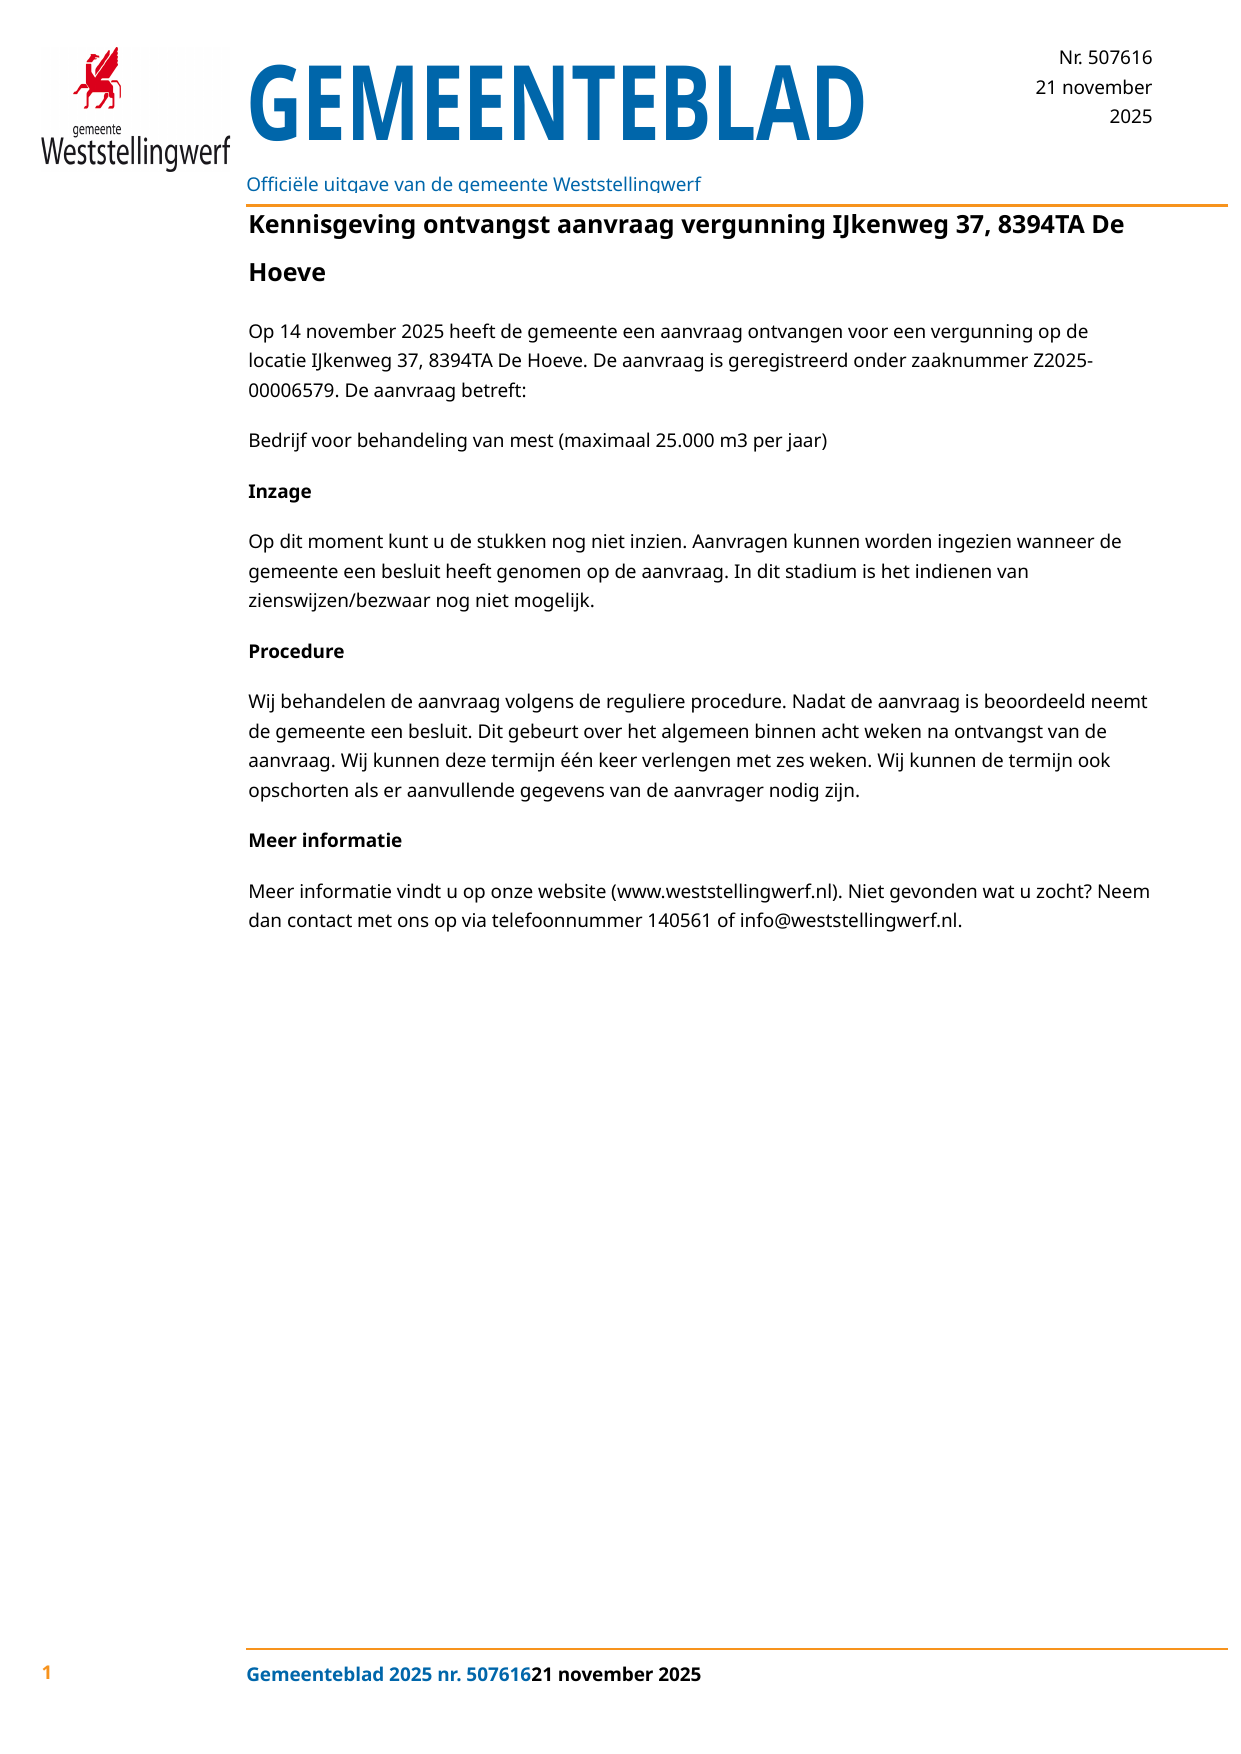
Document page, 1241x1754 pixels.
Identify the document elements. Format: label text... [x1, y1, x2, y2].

text Op 14 november 2025 heeft de gemeente een aanvraag ontvangen voor een vergunning op de locatie IJkenweg 37, 8394TA De Hoeve. De aanvraag is geregistreerd onder zaaknummer Z2025-00006579. De aanvraag betreft: [248, 318, 1152, 403]
text Meer informatie [248, 827, 1152, 853]
text Kennisgeving ontvangst aanvraag vergunning IJkenweg 37, 8394TA De Hoeve [248, 207, 1152, 288]
text Procedure [248, 638, 1152, 664]
text Inzage [248, 478, 1152, 504]
picture [41, 47, 231, 172]
text Meer informatie vindt u op onze website (www.weststellingwerf.nl). Niet gevonden wat u zocht? Neem dan contact met ons op via telefoonnummer 140561 of info@weststellingwerf.nl. [248, 878, 1152, 933]
text Op dit moment kunt u de stukken nog niet inzien. Aanvragen kunnen worden ingezien wanneer de gemeente een besluit heeft genomen op de aanvraag. In dit stadium is het indienen van zienswijzen/bezwaar nog niet mogelijk. [248, 528, 1152, 613]
text Bedrijf voor behandeling van mest (maximaal 25.000 m3 per jaar) [248, 427, 1152, 453]
text Wij behandelen de aanvraag volgens de reguliere procedure. Nadat de aanvraag is beoordeeld neemt de gemeente een besluit. Dit gebeurt over het algemeen binnen acht weken na ontvangst van de aanvraag. Wij kunnen deze termijn één keer verlengen met zes weken. Wij kunnen de termijn ook opschorten als er aanvullende gegevens van de aanvrager nodig zijn. [248, 688, 1152, 803]
